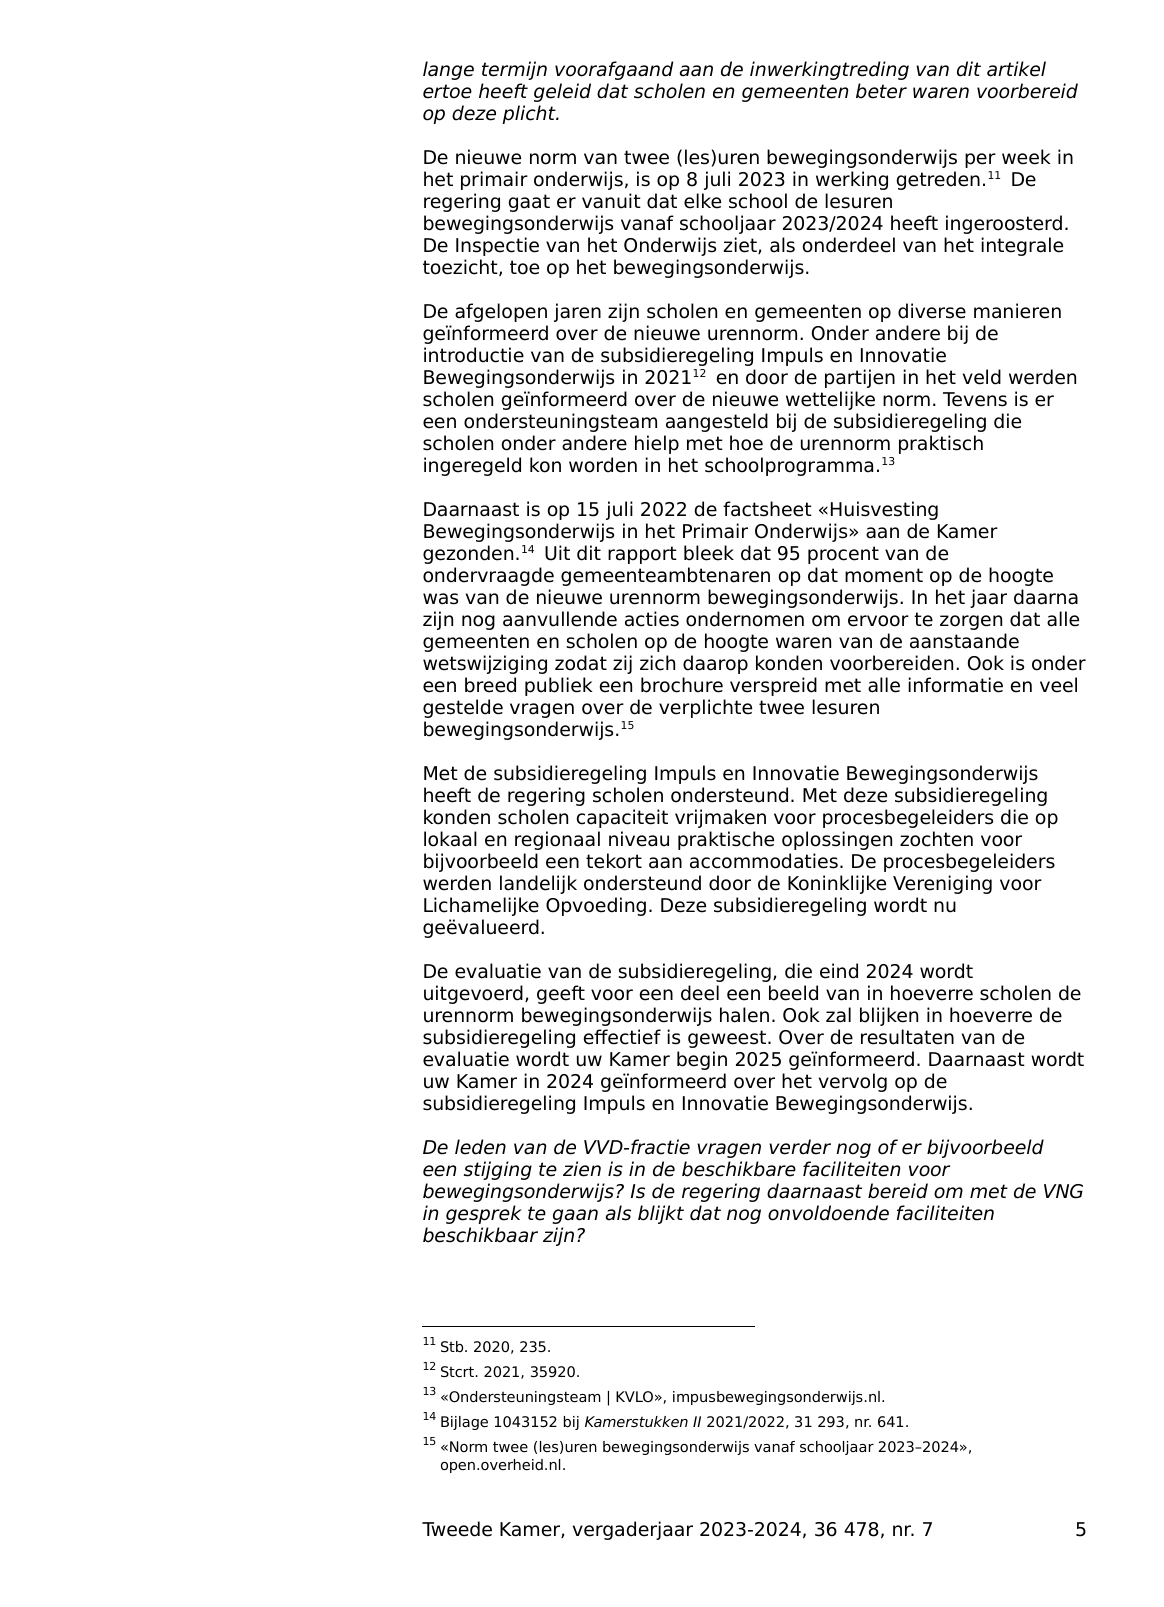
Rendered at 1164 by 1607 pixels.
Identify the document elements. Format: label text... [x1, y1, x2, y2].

text De afgelopen jaren zijn scholen en gemeenten op diverse manieren geïnformeerd over de nieuwe urennorm. Onder andere bij de introductie van de subsidieregeling Impuls en Innovatie Bewegingsonderwijs in 2021 en door de partijen in het veld werden scholen geïnformeerd over de nieuwe wettelijke norm. Tevens is er een ondersteuningsteam aangesteld bij de subsidieregeling die scholen onder andere hielp met hoe de urennorm praktisch ingeregeld kon worden in het schoolprogramma. [422, 301, 1087, 477]
text Bijlage 1043152 bij Kamerstukken II 2021/2022, 31 293, nr. 641. [422, 1410, 1087, 1432]
text Stb. 2020, 235. [422, 1335, 1087, 1357]
text De leden van de VVD-fractie vragen verder nog of er bijvoorbeeld een stijging te zien is in de beschikbare faciliteiten voor bewegingsonderwijs? Is de regering daarnaast bereid om met de VNG in gesprek te gaan als blijkt dat nog onvoldoende faciliteiten beschikbaar zijn? [422, 1137, 1087, 1247]
text Met de subsidieregeling Impuls en Innovatie Bewegingsonderwijs heeft de regering scholen ondersteund. Met deze subsidieregeling konden scholen capaciteit vrijmaken voor procesbegeleiders die op lokaal en regionaal niveau praktische oplossingen zochten voor bijvoorbeeld een tekort aan accommodaties. De procesbegeleiders werden landelijk ondersteund door de Koninklijke Vereniging voor Lichamelijke Opvoeding. Deze subsidieregeling wordt nu geëvalueerd. [422, 763, 1087, 939]
text «Ondersteuningsteam | KVLO», impusbewegingsonderwijs.nl. [422, 1385, 1087, 1407]
text Daarnaast is op 15 juli 2022 de factsheet «Huisvesting Bewegingsonderwijs in het Primair Onderwijs» aan de Kamer gezonden. Uit dit rapport bleek dat 95 procent van de ondervraagde gemeenteambtenaren op dat moment op de hoogte was van de nieuwe urennorm bewegingsonderwijs. In het jaar daarna zijn nog aanvullende acties ondernomen om ervoor te zorgen dat alle gemeenten en scholen op de hoogte waren van de aanstaande wetswijziging zodat zij zich daarop konden voorbereiden. Ook is onder een breed publiek een brochure verspreid met alle informatie en veel gestelde vragen over de verplichte twee lesuren bewegingsonderwijs. [422, 499, 1087, 741]
text «Norm twee (les)uren bewegingsonderwijs vanaf schooljaar 2023–2024», open.overheid.nl. [422, 1435, 1087, 1474]
text lange termijn voorafgaand aan de inwerkingtreding van dit artikel ertoe heeft geleid dat scholen en gemeenten beter waren voorbereid op deze plicht. [422, 59, 1087, 125]
text De nieuwe norm van twee (les)uren bewegingsonderwijs per week in het primair onderwijs, is op 8 juli 2023 in werking getreden. De regering gaat er vanuit dat elke school de lesuren bewegingsonderwijs vanaf schooljaar 2023/2024 heeft ingeroosterd. De Inspectie van het Onderwijs ziet, als onderdeel van het integrale toezicht, toe op het bewegingsonderwijs. [422, 147, 1087, 279]
text Stcrt. 2021, 35920. [422, 1360, 1087, 1382]
text De evaluatie van de subsidieregeling, die eind 2024 wordt uitgevoerd, geeft voor een deel een beeld van in hoeverre scholen de urennorm bewegingsonderwijs halen. Ook zal blijken in hoeverre de subsidieregeling effectief is geweest. Over de resultaten van de evaluatie wordt uw Kamer begin 2025 geïnformeerd. Daarnaast wordt uw Kamer in 2024 geïnformeerd over het vervolg op de subsidieregeling Impuls en Innovatie Bewegingsonderwijs. [422, 961, 1087, 1115]
